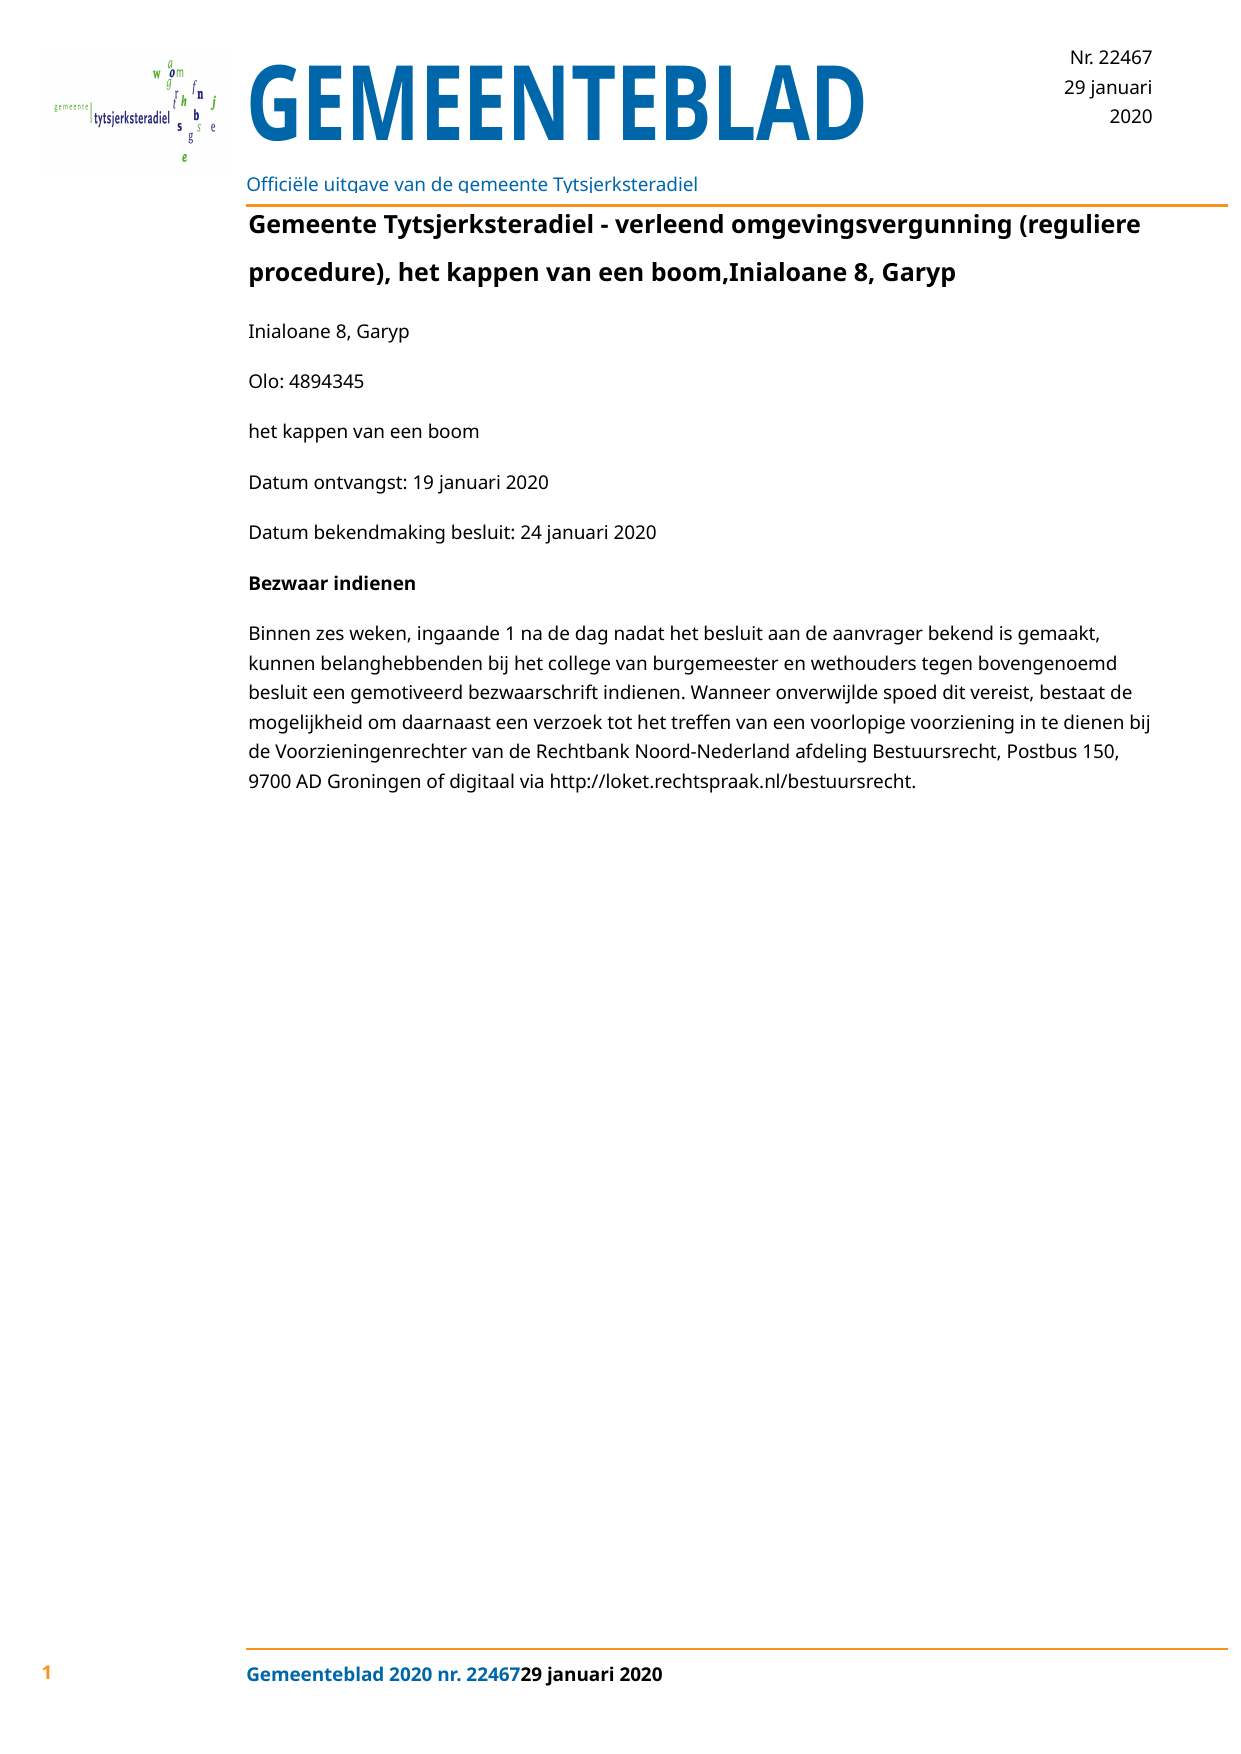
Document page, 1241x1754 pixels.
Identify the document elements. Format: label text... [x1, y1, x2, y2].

picture [41, 47, 231, 172]
text Olo: 4894345 [248, 368, 1152, 394]
text Binnen zes weken, ingaande 1 na de dag nadat het besluit aan de aanvrager bekend is gemaakt, kunnen belanghebbenden bij het college van burgemeester en wethouders tegen bovengenoemd besluit een gemotiveerd bezwaarschrift indienen. Wanneer onverwijlde spoed dit vereist, bestaat de mogelijkheid om daarnaast een verzoek tot het treffen van een voorlopige voorziening in te dienen bij de Voorzieningenrechter van de Rechtbank Noord-Nederland afdeling Bestuursrecht, Postbus 150, 9700 AD Groningen of digitaal via http://loket.rechtspraak.nl/bestuursrecht. [248, 620, 1152, 794]
text Gemeente Tytsjerksteradiel - verleend omgevingsvergunning (reguliere procedure), het kappen van een boom,Inialoane 8, Garyp [248, 207, 1152, 288]
text het kappen van een boom [248, 419, 1152, 444]
text Datum ontvangst: 19 januari 2020 [248, 469, 1152, 495]
text Bezwaar indienen [248, 570, 1152, 596]
text Inialoane 8, Garyp [248, 318, 1152, 344]
text Datum bekendmaking besluit: 24 januari 2020 [248, 519, 1152, 545]
